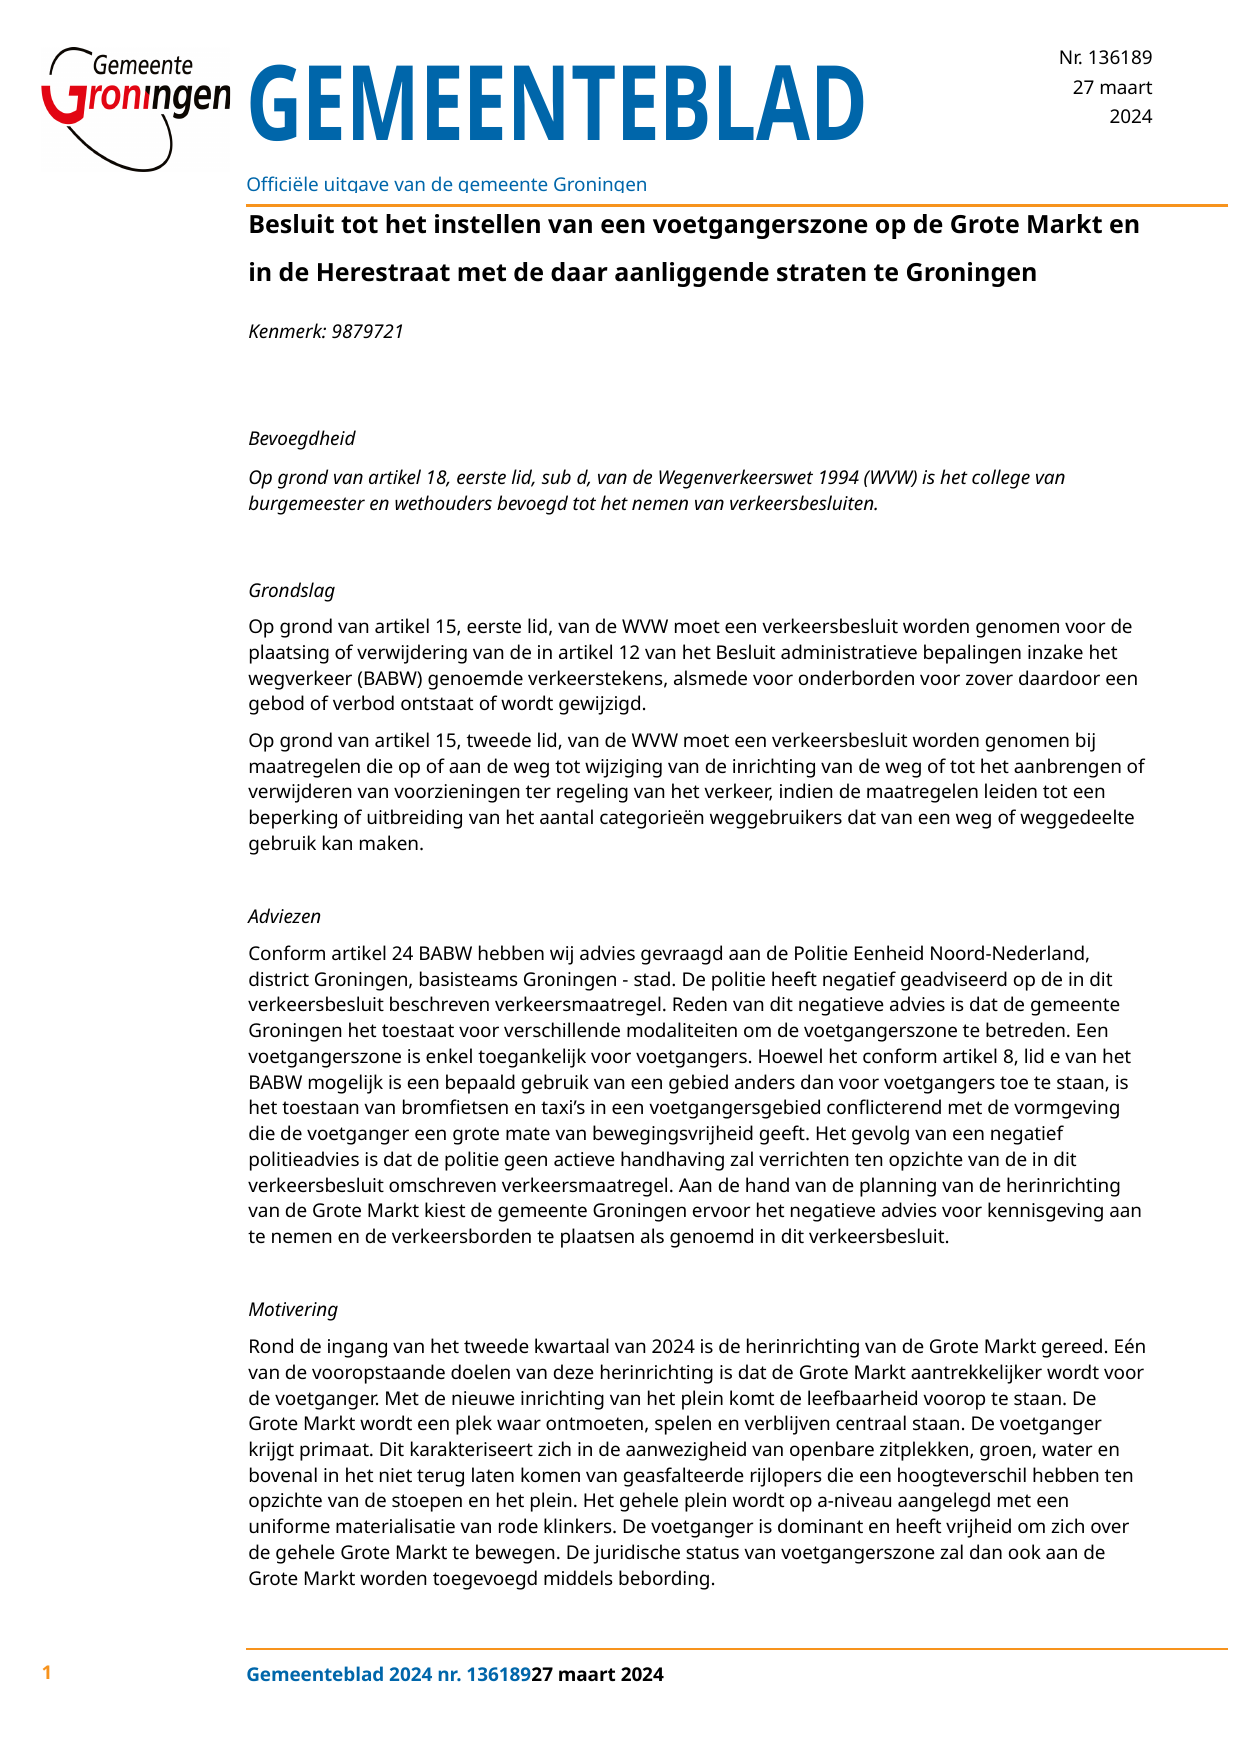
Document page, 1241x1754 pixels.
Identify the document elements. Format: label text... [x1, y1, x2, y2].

text Motivering [248, 1297, 1152, 1322]
text Kenmerk: 9879721 [248, 318, 1152, 344]
text Op grond van artikel 15, eerste lid, van de WVW moet een verkeersbesluit worden genomen voor de plaatsing of verwijdering van de in artikel 12 van het Besluit administratieve bepalingen inzake het wegverkeer (BABW) genoemde verkeerstekens, alsmede voor onderborden voor zover daardoor een gebod of verbod ontstaat of wordt gewijzigd. [248, 613, 1152, 716]
text Grondslag [248, 577, 1152, 602]
text Op grond van artikel 15, tweede lid, van de WVW moet een verkeersbesluit worden genomen bij maatregelen die op of aan de weg tot wijziging van de inrichting van de weg of tot het aanbrengen of verwijderen van voorzieningen ter regeling van het verkeer, indien de maatregelen leiden tot een beperking of uitbreiding van het aantal categorieën weggebruikers dat van een weg of weggedeelte gebruik kan maken. [248, 727, 1152, 856]
text Bevoegdheid [248, 425, 1152, 451]
text Adviezen [248, 903, 1152, 929]
text Op grond van artikel 18, eerste lid, sub d, van de Wegenverkeerswet 1994 (WVW) is het college van burgemeester en wethouders bevoegd tot het nemen van verkeersbesluiten. [248, 464, 1152, 516]
text Rond de ingang van het tweede kwartaal van 2024 is de herinrichting van de Grote Markt gereed. Eén van de vooropstaande doelen van deze herinrichting is dat de Grote Markt aantrekkelijker wordt voor de voetganger. Met de nieuwe inrichting van het plein komt de leefbaarheid voorop te staan. De Grote Markt wordt een plek waar ontmoeten, spelen en verblijven centraal staan. De voetganger krijgt primaat. Dit karakteriseert zich in de aanwezigheid van openbare zitplekken, groen, water en bovenal in het niet terug laten komen van geasfalteerde rijlopers die een hoogteverschil hebben ten opzichte van de stoepen en het plein. Het gehele plein wordt op a-niveau aangelegd met een uniforme materialisatie van rode klinkers. De voetganger is dominant en heeft vrijheid om zich over de gehele Grote Markt te bewegen. De juridische status van voetgangerszone zal dan ook aan de Grote Markt worden toegevoegd middels bebording. [248, 1333, 1152, 1591]
picture [41, 47, 231, 172]
text Conform artikel 24 BABW hebben wij advies gevraagd aan de Politie Eenheid Noord-Nederland, district Groningen, basisteams Groningen - stad. De politie heeft negatief geadviseerd op de in dit verkeersbesluit beschreven verkeersmaatregel. Reden van dit negatieve advies is dat de gemeente Groningen het toestaat voor verschillende modaliteiten om de voetgangerszone te betreden. Een voetgangerszone is enkel toegankelijk voor voetgangers. Hoewel het conform artikel 8, lid e van het BABW mogelijk is een bepaald gebruik van een gebied anders dan voor voetgangers toe te staan, is het toestaan van bromfietsen en taxi’s in een voetgangersgebied conflicterend met de vormgeving die de voetganger een grote mate van bewegingsvrijheid geeft. Het gevolg van een negatief politieadvies is dat de politie geen actieve handhaving zal verrichten ten opzichte van de in dit verkeersbesluit omschreven verkeersmaatregel. Aan de hand van de planning van de herinrichting van de Grote Markt kiest de gemeente Groningen ervoor het negatieve advies voor kennisgeving aan te nemen en de verkeersborden te plaatsen als genoemd in dit verkeersbesluit. [248, 940, 1152, 1249]
text Besluit tot het instellen van een voetgangerszone op de Grote Markt en in de Herestraat met de daar aanliggende straten te Groningen [248, 207, 1152, 288]
